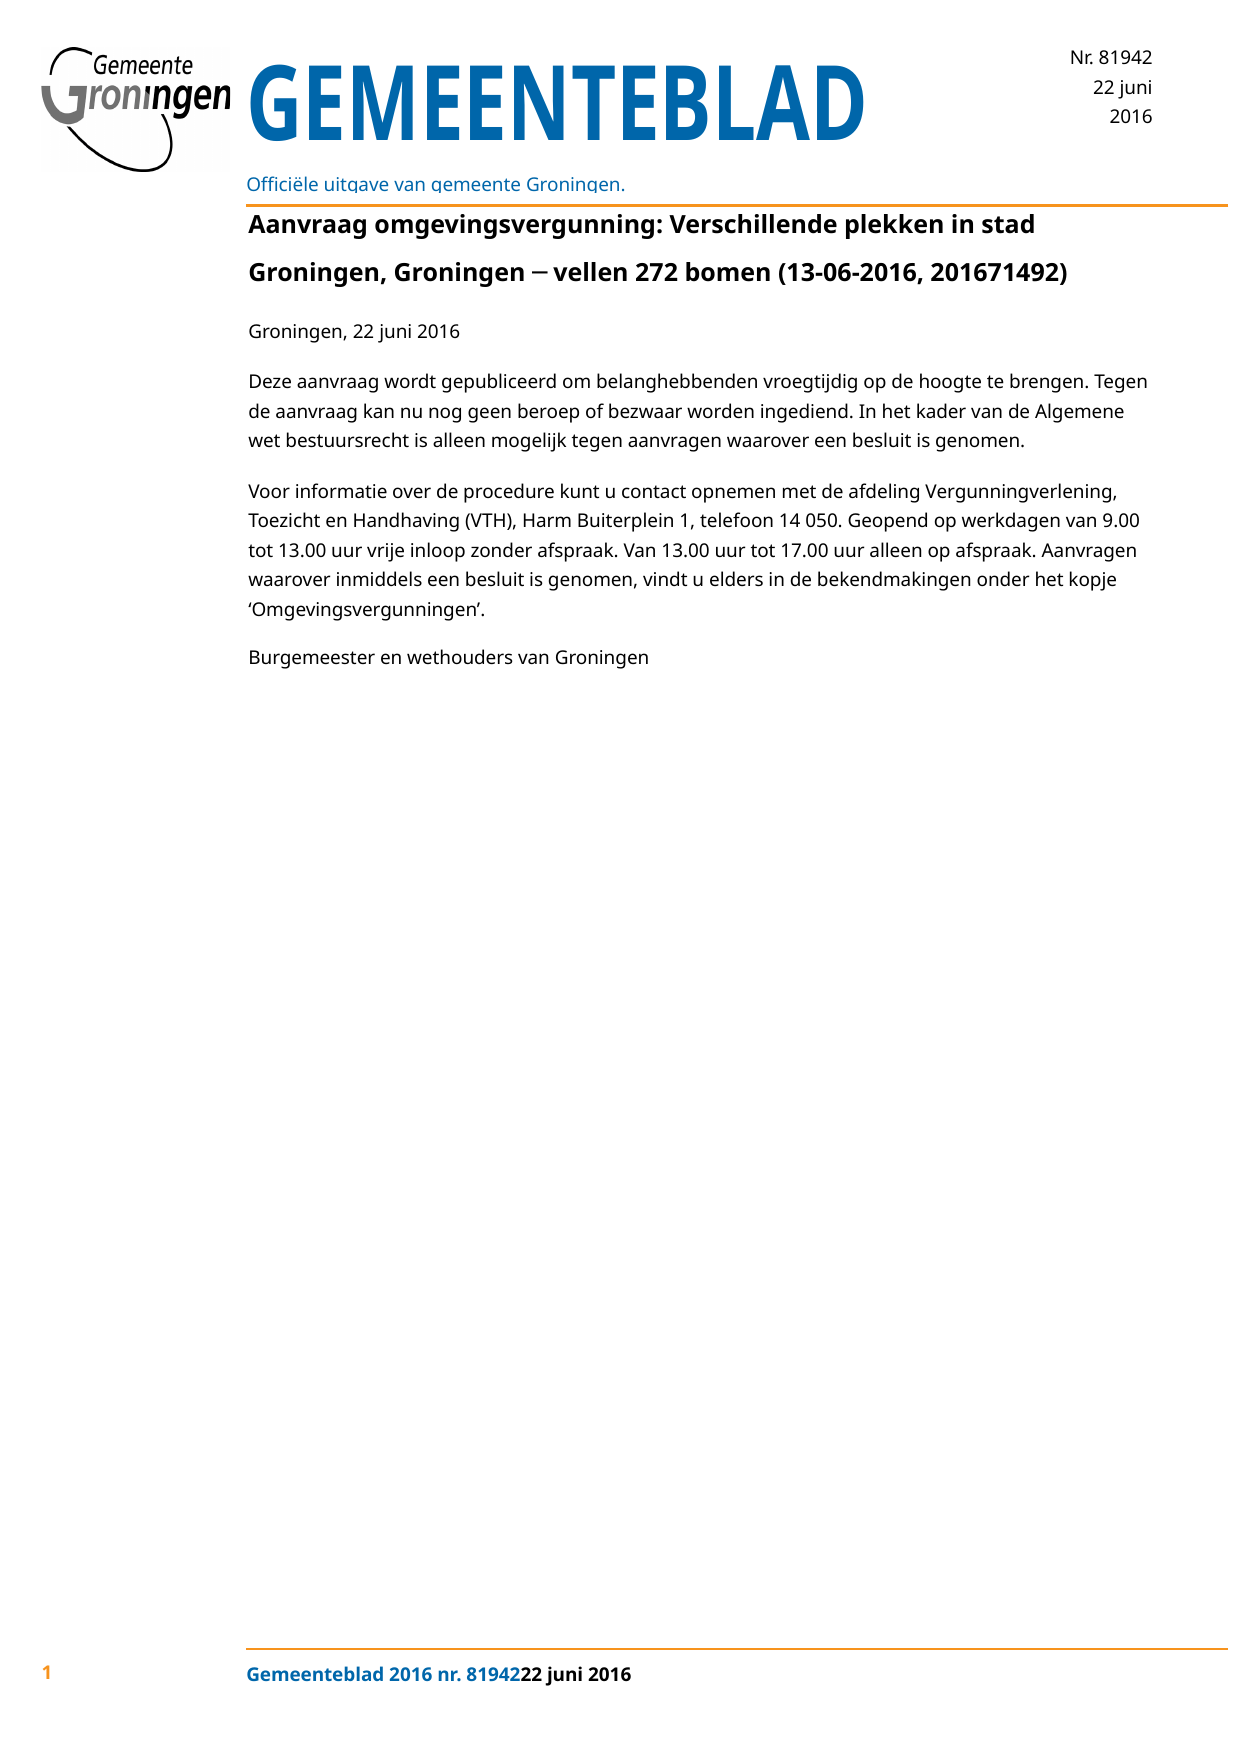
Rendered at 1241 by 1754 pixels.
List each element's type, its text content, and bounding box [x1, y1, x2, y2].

text Burgemeester en wethouders van Groningen [248, 644, 1152, 670]
text Voor informatie over de procedure kunt u contact opnemen met de afdeling Vergunningverlening, Toezicht en Handhaving (VTH), Harm Buiterplein 1, telefoon 14 050. Geopend op werkdagen van 9.00 tot 13.00 uur vrije inloop zonder afspraak. Van 13.00 uur tot 17.00 uur alleen op afspraak. Aanvragen waarover inmiddels een besluit is genomen, vindt u elders in de bekendmakingen onder het kopje ‘Omgevingsvergunningen’. [248, 478, 1152, 622]
text Groningen, 22 juni 2016 [248, 318, 1152, 344]
text Deze aanvraag wordt gepubliceerd om belanghebbenden vroegtijdig op de hoogte te brengen. Tegen de aanvraag kan nu nog geen beroep of bezwaar worden ingediend. In het kader van de Algemene wet bestuursrecht is alleen mogelijk tegen aanvragen waarover een besluit is genomen. [248, 368, 1152, 453]
picture [41, 47, 231, 172]
text Aanvraag omgevingsvergunning: Verschillende plekken in stad Groningen, Groningen ─ vellen 272 bomen (13-06-2016, 201671492) [248, 207, 1152, 288]
